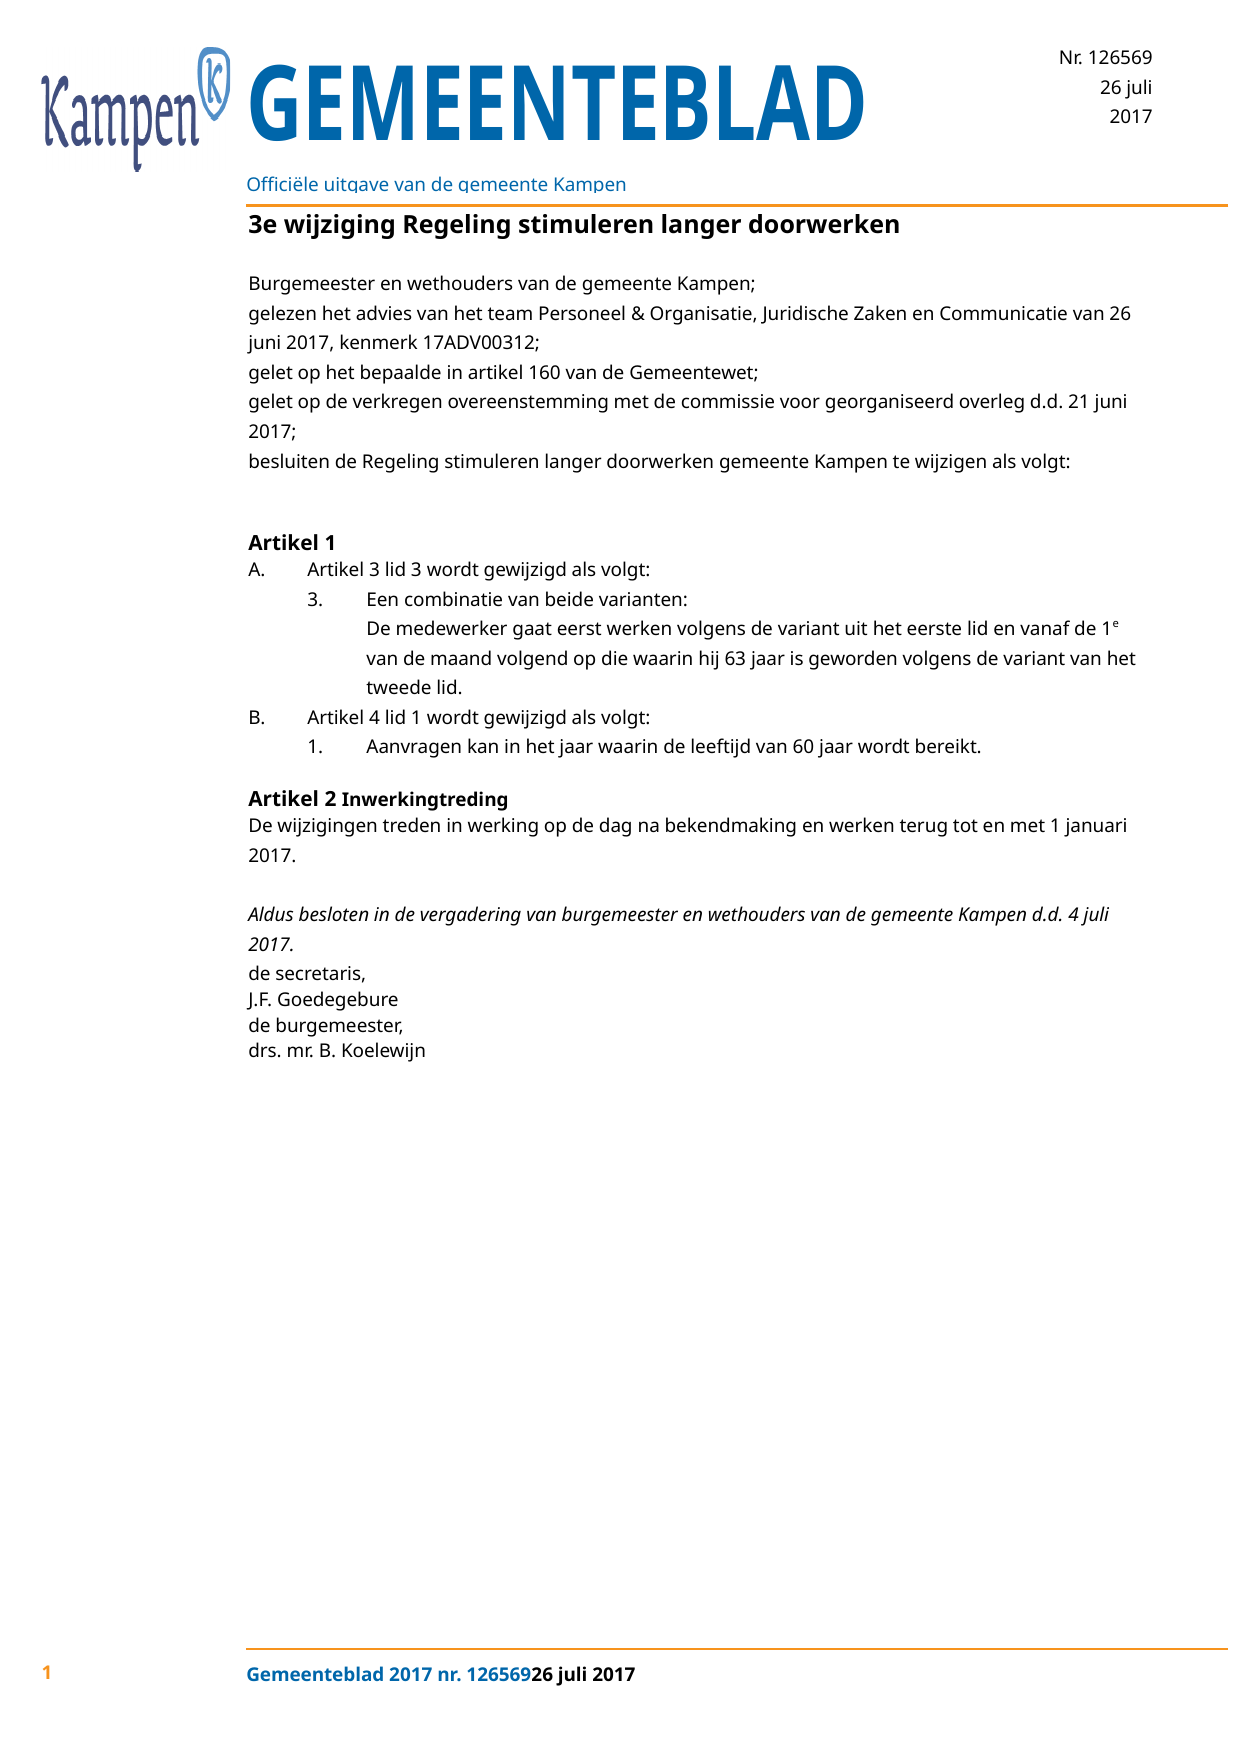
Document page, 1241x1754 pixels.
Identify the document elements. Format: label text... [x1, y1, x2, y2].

list Artikel 4 lid 1 wordt gewijzigd als volgt: [248, 704, 1152, 730]
text gelet op de verkregen overeenstemming met de commissie voor georganiseerd overleg d.d. 21 juni 2017; [248, 389, 1152, 444]
text gelet op het bepaalde in artikel 160 van de Gemeentewet; [248, 359, 1152, 385]
text Artikel 2 Inwerkingtreding [248, 784, 1152, 813]
text De wijzigingen treden in werking op de dag na bekendmaking en werken terug tot en met 1 januari 2017. [248, 813, 1152, 868]
text Burgemeester en wethouders van de gemeente Kampen; [248, 270, 1152, 296]
picture [41, 47, 231, 172]
text de secretaris, [248, 961, 1152, 986]
text besluiten de Regeling stimuleren langer doorwerken gemeente Kampen te wijzigen als volgt: [248, 448, 1152, 473]
text drs. mr. B. Koelewijn [248, 1038, 1152, 1063]
text 3e wijziging Regeling stimuleren langer doorwerken [248, 207, 1152, 241]
text J.F. Goedegebure [248, 986, 1152, 1012]
text Aldus besloten in de vergadering van burgemeester en wethouders van de gemeente Kampen d.d. 4 juli 2017. [248, 901, 1152, 957]
text Artikel 1 [248, 528, 1152, 556]
list Artikel 3 lid 3 wordt gewijzigd als volgt: [248, 556, 1152, 582]
list Aanvragen kan in het jaar waarin de leeftijd van 60 jaar wordt bereikt. [307, 734, 1152, 759]
list Een combinatie van beide varianten: [307, 586, 1152, 612]
text de burgemeester, [248, 1012, 1152, 1038]
text gelezen het advies van het team Personeel & Organisatie, Juridische Zaken en Communicatie van 26 juni 2017, kenmerk 17ADV00312; [248, 300, 1152, 355]
list De medewerker gaat eerst werken volgens de variant uit het eerste lid en vanaf de 1e van de maand volgend op die waarin hij 63 jaar is geworden volgens de variant van het tweede lid. [307, 615, 1152, 700]
